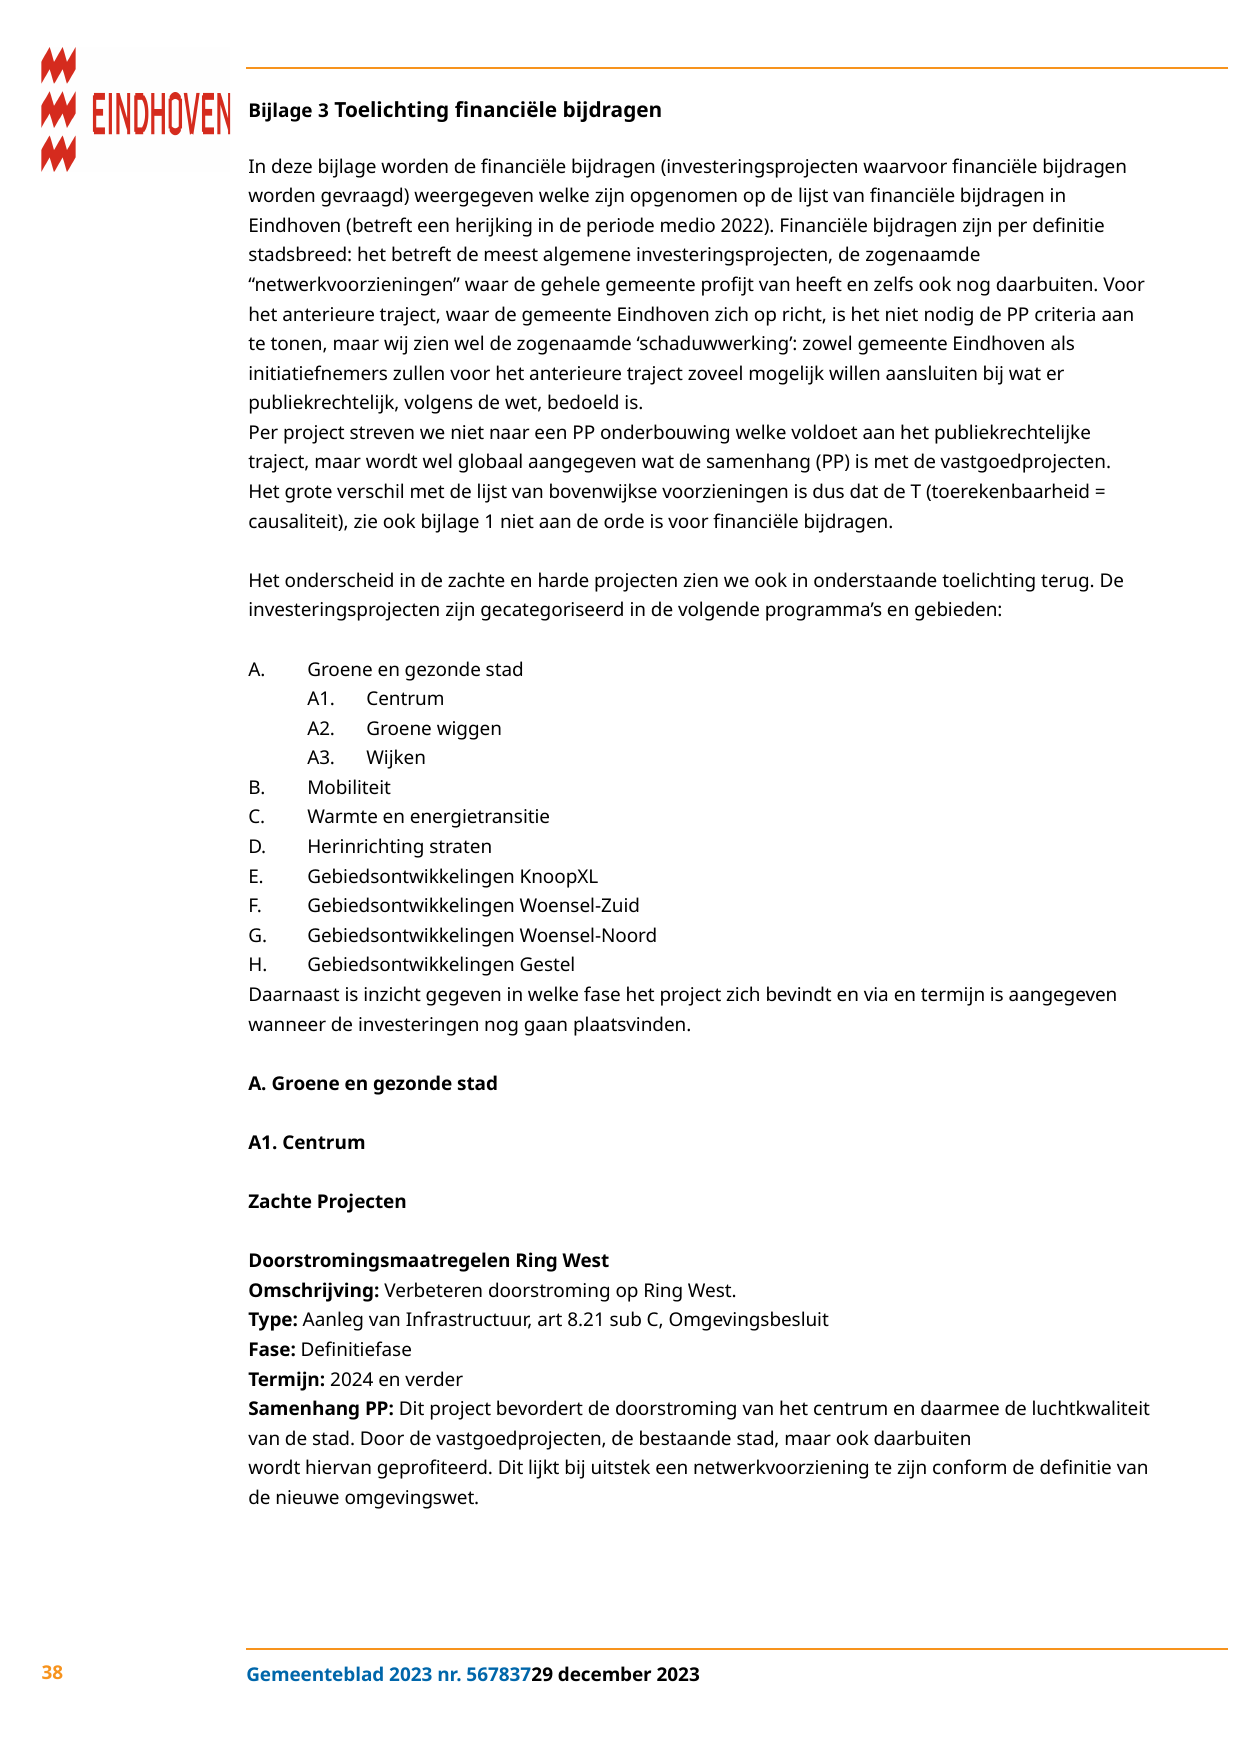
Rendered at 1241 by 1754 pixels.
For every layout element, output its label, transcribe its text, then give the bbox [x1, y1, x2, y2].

text Het onderscheid in de zachte en harde projecten zien we ook in onderstaande toelichting terug. De investeringsprojecten zijn gecategoriseerd in de volgende programma’s en gebieden: [248, 567, 1152, 622]
text Zachte Projecten [248, 1188, 1152, 1214]
text Type: Aanleg van Infrastructuur, art 8.21 sub C, Omgevingsbesluit [248, 1307, 1152, 1332]
text Bijlage 3 Toelichting financiële bijdragen [248, 95, 1152, 123]
list Warmte en energietransitie [248, 804, 1152, 829]
text A1. Centrum [248, 1129, 1152, 1155]
text Doorstromingsmaatregelen Ring West [248, 1247, 1152, 1273]
list Groene en gezonde stad [248, 656, 1152, 682]
list Gebiedsontwikkelingen Gestel [248, 952, 1152, 977]
picture [41, 47, 231, 172]
text A. Groene en gezonde stad [248, 1070, 1152, 1096]
list Mobiliteit [248, 774, 1152, 800]
list Gebiedsontwikkelingen Woensel-Zuid [248, 892, 1152, 918]
list Groene wiggen [307, 715, 1152, 741]
text Daarnaast is inzicht gegeven in welke fase het project zich bevindt en via en termijn is aangegeven wanneer de investeringen nog gaan plaatsvinden. [248, 981, 1152, 1037]
list Wijken [307, 744, 1152, 770]
text Omschrijving: Verbeteren doorstroming op Ring West. [248, 1277, 1152, 1303]
text Per project streven we niet naar een PP onderbouwing welke voldoet aan het publiekrechtelijke traject, maar wordt wel globaal aangegeven wat de samenhang (PP) is met de vastgoedprojecten. [248, 419, 1152, 474]
text Fase: Definitiefase [248, 1336, 1152, 1362]
list Gebiedsontwikkelingen Woensel-Noord [248, 922, 1152, 948]
text Samenhang PP: Dit project bevordert de doorstroming van het centrum en daarmee de luchtkwaliteit van de stad. Door de vastgoedprojecten, de bestaande stad, maar ook daarbuiten [248, 1395, 1152, 1451]
text wordt hiervan geprofiteerd. Dit lijkt bij uitstek een netwerkvoorziening te zijn conform de definitie van de nieuwe omgevingswet. [248, 1454, 1152, 1510]
list Gebiedsontwikkelingen KnoopXL [248, 863, 1152, 889]
list Centrum [307, 685, 1152, 711]
text Termijn: 2024 en verder [248, 1366, 1152, 1392]
text In deze bijlage worden de financiële bijdragen (investeringsprojecten waarvoor financiële bijdragen worden gevraagd) weergegeven welke zijn opgenomen op de lijst van financiële bijdragen in Eindhoven (betreft een herijking in de periode medio 2022). Financiële bijdragen zijn per definitie stadsbreed: het betreft de meest algemene investeringsprojecten, de zogenaamde “netwerkvoorzieningen” waar de gehele gemeente profijt van heeft en zelfs ook nog daarbuiten. Voor het anterieure traject, waar de gemeente Eindhoven zich op richt, is het niet nodig de PP criteria aan te tonen, maar wij zien wel de zogenaamde ‘schaduwwerking’: zowel gemeente Eindhoven als initiatiefnemers zullen voor het anterieure traject zoveel mogelijk willen aansluiten bij wat er publiekrechtelijk, volgens de wet, bedoeld is. [248, 153, 1152, 415]
list Herinrichting straten [248, 833, 1152, 859]
text Het grote verschil met de lijst van bovenwijkse voorzieningen is dus dat de T (toerekenbaarheid = causaliteit), zie ook bijlage 1 niet aan de orde is voor financiële bijdragen. [248, 478, 1152, 534]
